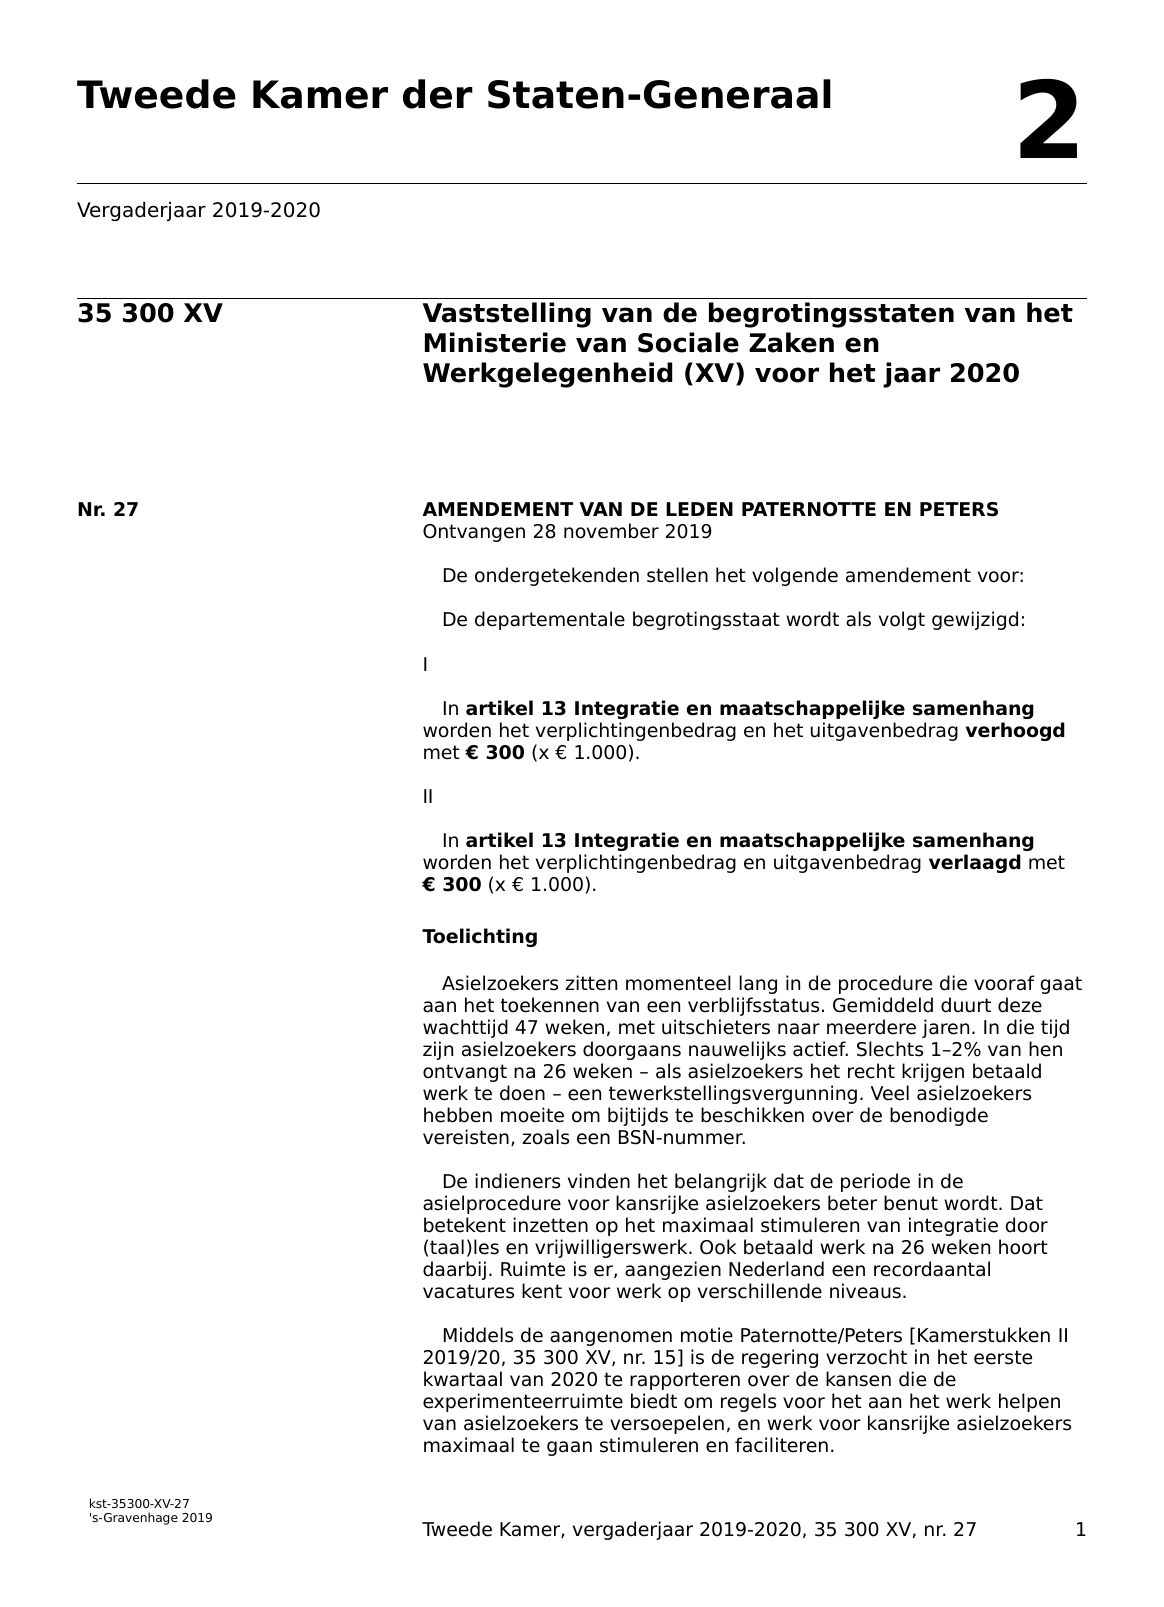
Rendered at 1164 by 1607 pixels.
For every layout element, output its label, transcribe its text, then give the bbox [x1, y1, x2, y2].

text De indieners vinden het belangrijk dat de periode in de asielprocedure voor kansrijke asielzoekers beter benut wordt. Dat betekent inzetten op het maximaal stimuleren van integratie door (taal)les en vrijwilligerswerk. Ook betaald werk na 26 weken hoort daarbij. Ruimte is er, aangezien Nederland een recordaantal vacatures kent voor werk op verschillende niveaus. [422, 1171, 1087, 1303]
subtitle Toelichting [422, 926, 1087, 948]
text In artikel 13 Integratie en maatschappelijke samenhang worden het verplichtingenbedrag en het uitgavenbedrag verhoogd met € 300 (x € 1.000). [422, 698, 1087, 764]
text Middels de aangenomen motie Paternotte/Peters [Kamerstukken II 2019/20, 35 300 XV, nr. 15] is de regering verzocht in het eerste kwartaal van 2020 te rapporteren over de kansen die de experimenteerruimte biedt om regels voor het aan het werk helpen van asielzoekers te versoepelen, en werk voor kansrijke asielzoekers maximaal te gaan stimuleren en faciliteren. [422, 1325, 1087, 1457]
subtitle Nr. 27 AMENDEMENT VAN DE LEDEN PATERNOTTE EN PETERS [77, 499, 1087, 521]
table_header 2 [886, 59, 1087, 183]
text Ontvangen 28 november 2019 [422, 521, 1087, 543]
table_header Tweede Kamer der Staten-Generaal [77, 59, 886, 183]
text Asielzoekers zitten momenteel lang in de procedure die vooraf gaat aan het toekennen van een verblijfsstatus. Gemiddeld duurt deze wachttijd 47 weken, met uitschieters naar meerdere jaren. In die tijd zijn asielzoekers doorgaans nauwelijks actief. Slechts 1–2% van hen ontvangt na 26 weken – als asielzoekers het recht krijgen betaald werk te doen – een tewerkstellingsvergunning. Veel asielzoekers hebben moeite om bijtijds te beschikken over de benodigde vereisten, zoals een BSN-nummer. [422, 973, 1087, 1149]
subtitle 35 300 XV Vaststelling van de begrotingsstaten van het Ministerie van Sociale Zaken en Werkgelegenheid (XV) voor het jaar 2020 [77, 299, 1087, 388]
text De ondergetekenden stellen het volgende amendement voor: [422, 565, 1087, 587]
text De departementale begrotingsstaat wordt als volgt gewijzigd: [422, 609, 1087, 631]
table_cell Vergaderjaar 2019-2020 [77, 184, 1087, 298]
text I [422, 653, 1087, 676]
text 's-Gravenhage 2019 [88, 1511, 323, 1525]
text kst-35300-XV-27 [88, 1497, 323, 1511]
text In artikel 13 Integratie en maatschappelijke samenhang worden het verplichtingenbedrag en uitgavenbedrag verlaagd met € 300 (x € 1.000). [422, 830, 1087, 896]
text II [422, 786, 1087, 808]
